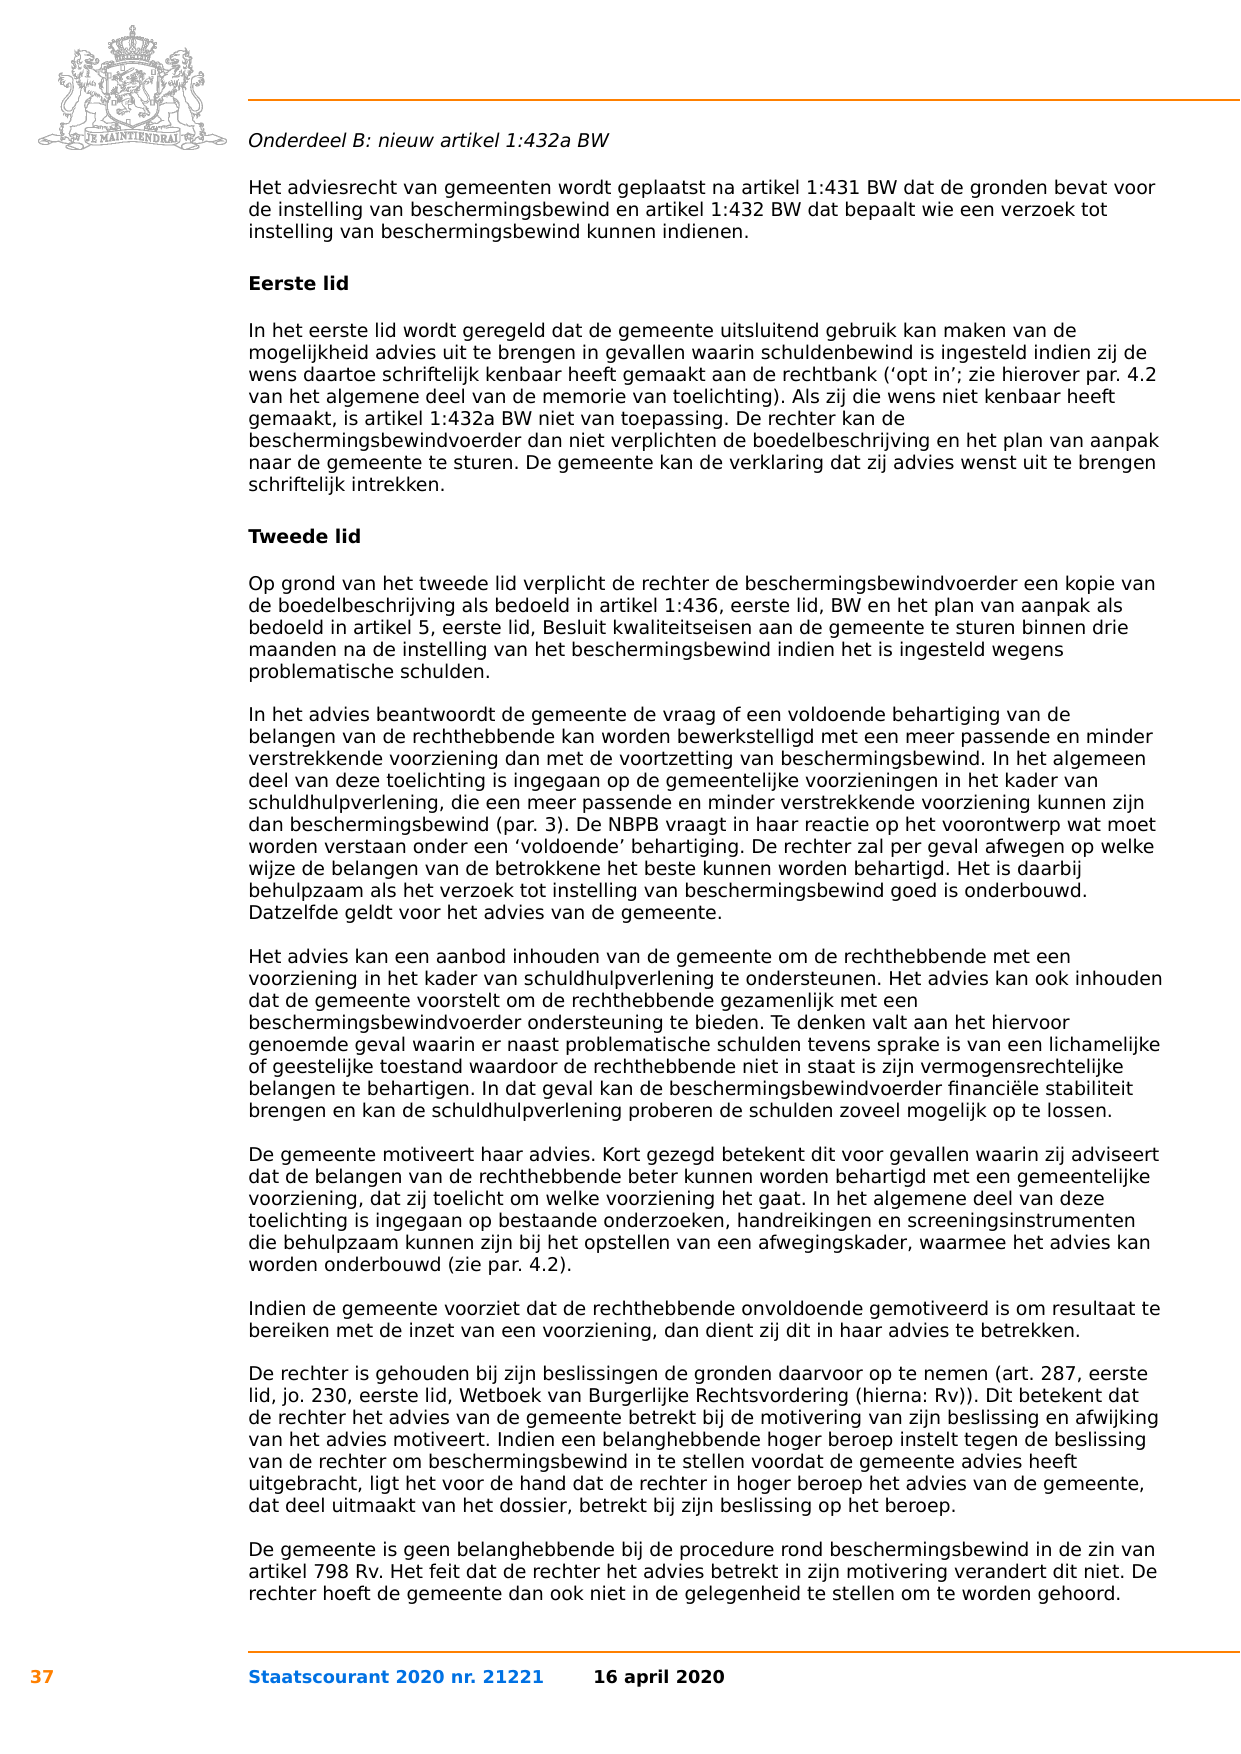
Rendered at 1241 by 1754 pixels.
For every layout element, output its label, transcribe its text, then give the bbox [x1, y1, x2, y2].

text Op grond van het tweede lid verplicht de rechter de beschermingsbewindvoerder een kopie van de boedelbeschrijving als bedoeld in artikel 1:436, eerste lid, BW en het plan van aanpak als bedoeld in artikel 5, eerste lid, Besluit kwaliteitseisen aan de gemeente te sturen binnen drie maanden na de instelling van het beschermingsbewind indien het is ingesteld wegens problematische schulden. [248, 573, 1163, 682]
text In het eerste lid wordt geregeld dat de gemeente uitsluitend gebruik kan maken van de mogelijkheid advies uit te brengen in gevallen waarin schuldenbewind is ingesteld indien zij de wens daartoe schriftelijk kenbaar heeft gemaakt aan de rechtbank (‘opt in’; zie hierover par. 4.2 van het algemene deel van de memorie van toelichting). Als zij die wens niet kenbaar heeft gemaakt, is artikel 1:432a BW niet van toepassing. De rechter kan de beschermingsbewindvoerder dan niet verplichten de boedelbeschrijving en het plan van aanpak naar de gemeente te sturen. De gemeente kan de verklaring dat zij advies wenst uit te brengen schriftelijk intrekken. [248, 320, 1163, 496]
subtitle Onderdeel B: nieuw artikel 1:432a BW [248, 130, 1163, 152]
text Indien de gemeente voorziet dat de rechthebbende onvoldoende gemotiveerd is om resultaat te bereiken met de inzet van een voorziening, dan dient zij dit in haar advies te betrekken. [248, 1297, 1163, 1341]
text Het advies kan een aanbod inhouden van de gemeente om de rechthebbende met een voorziening in het kader van schuldhulpverlening te ondersteunen. Het advies kan ook inhouden dat de gemeente voorstelt om de rechthebbende gezamenlijk met een beschermingsbewindvoerder ondersteuning te bieden. Te denken valt aan het hiervoor genoemde geval waarin er naast problematische schulden tevens sprake is van een lichamelijke of geestelijke toestand waardoor de rechthebbende niet in staat is zijn vermogensrechtelijke belangen te behartigen. In dat geval kan de beschermingsbewindvoerder financiële stabiliteit brengen en kan de schuldhulpverlening proberen de schulden zoveel mogelijk op te lossen. [248, 946, 1163, 1122]
text In het advies beantwoordt de gemeente de vraag of een voldoende behartiging van de belangen van de rechthebbende kan worden bewerkstelligd met een meer passende en minder verstrekkende voorziening dan met de voortzetting van beschermingsbewind. In het algemeen deel van deze toelichting is ingegaan op de gemeentelijke voorzieningen in het kader van schuldhulpverlening, die een meer passende en minder verstrekkende voorziening kunnen zijn dan beschermingsbewind (par. 3). De NBPB vraagt in haar reactie op het voorontwerp wat moet worden verstaan onder een ‘voldoende’ behartiging. De rechter zal per geval afwegen op welke wijze de belangen van de betrokkene het beste kunnen worden behartigd. Het is daarbij behulpzaam als het verzoek tot instelling van beschermingsbewind goed is onderbouwd. Datzelfde geldt voor het advies van de gemeente. [248, 704, 1163, 924]
text Het adviesrecht van gemeenten wordt geplaatst na artikel 1:431 BW dat de gronden bevat voor de instelling van beschermingsbewind en artikel 1:432 BW dat bepaalt wie een verzoek tot instelling van beschermingsbewind kunnen indienen. [248, 177, 1163, 243]
subtitle Tweede lid [248, 526, 1163, 548]
subtitle Eerste lid [248, 273, 1163, 295]
text De gemeente is geen belanghebbende bij de procedure rond beschermingsbewind in de zin van artikel 798 Rv. Het feit dat de rechter het advies betrekt in zijn motivering verandert dit niet. De rechter hoeft de gemeente dan ook niet in de gelegenheid te stellen om te worden gehoord. [248, 1539, 1163, 1605]
text De gemeente motiveert haar advies. Kort gezegd betekent dit voor gevallen waarin zij adviseert dat de belangen van de rechthebbende beter kunnen worden behartigd met een gemeentelijke voorziening, dat zij toelicht om welke voorziening het gaat. In het algemene deel van deze toelichting is ingegaan op bestaande onderzoeken, handreikingen en screeningsinstrumenten die behulpzaam kunnen zijn bij het opstellen van een afwegingskader, waarmee het advies kan worden onderbouwd (zie par. 4.2). [248, 1144, 1163, 1276]
text De rechter is gehouden bij zijn beslissingen de gronden daarvoor op te nemen (art. 287, eerste lid, jo. 230, eerste lid, Wetboek van Burgerlijke Rechtsvordering (hierna: Rv)). Dit betekent dat de rechter het advies van de gemeente betrekt bij de motivering van zijn beslissing en afwijking van het advies motiveert. Indien een belanghebbende hoger beroep instelt tegen de beslissing van de rechter om beschermingsbewind in te stellen voordat de gemeente advies heeft uitgebracht, ligt het voor de hand dat de rechter in hoger beroep het advies van de gemeente, dat deel uitmaakt van het dossier, betrekt bij zijn beslissing op het beroep. [248, 1363, 1163, 1517]
picture [38, 25, 227, 150]
